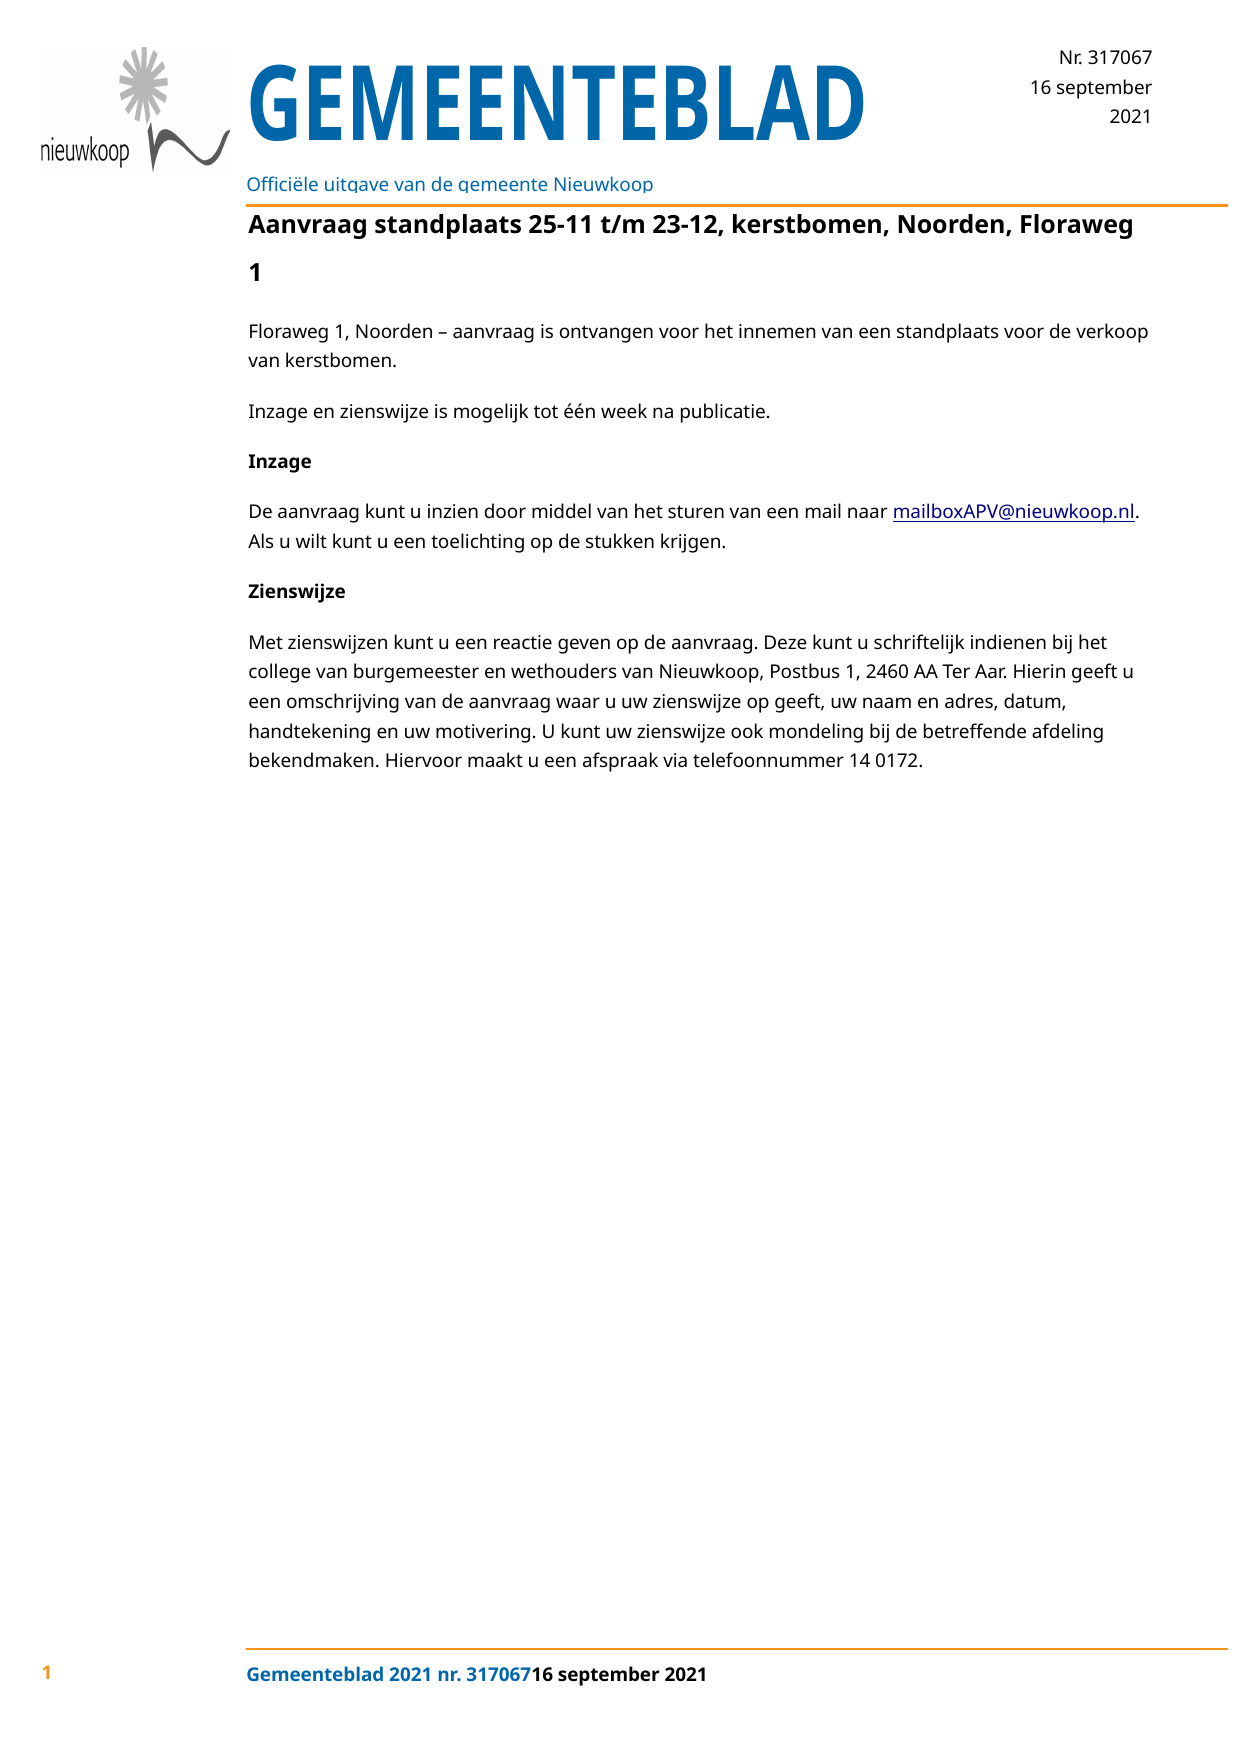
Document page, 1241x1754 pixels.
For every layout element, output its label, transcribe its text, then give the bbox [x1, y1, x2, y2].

text De aanvraag kunt u inzien door middel van het sturen van een mail naar mailboxAPV@nieuwkoop.nl. Als u wilt kunt u een toelichting op de stukken krijgen. [248, 499, 1152, 554]
picture [41, 47, 231, 172]
text Aanvraag standplaats 25-11 t/m 23-12, kerstbomen, Noorden, Floraweg 1 [248, 207, 1152, 288]
text Inzage [248, 448, 1152, 474]
text Floraweg 1, Noorden – aanvraag is ontvangen voor het innemen van een standplaats voor de verkoop van kerstbomen. [248, 318, 1152, 373]
text Met zienswijzen kunt u een reactie geven op de aanvraag. Deze kunt u schriftelijk indienen bij het college van burgemeester en wethouders van Nieuwkoop, Postbus 1, 2460 AA Ter Aar. Hierin geeft u een omschrijving van de aanvraag waar u uw zienswijze op geeft, uw naam en adres, datum, handtekening en uw motivering. U kunt uw zienswijze ook mondeling bij de betreffende afdeling bekendmaken. Hiervoor maakt u een afspraak via telefoonnummer 14 0172. [248, 629, 1152, 773]
text Inzage en zienswijze is mogelijk tot één week na publicatie. [248, 398, 1152, 424]
text Zienswijze [248, 579, 1152, 604]
